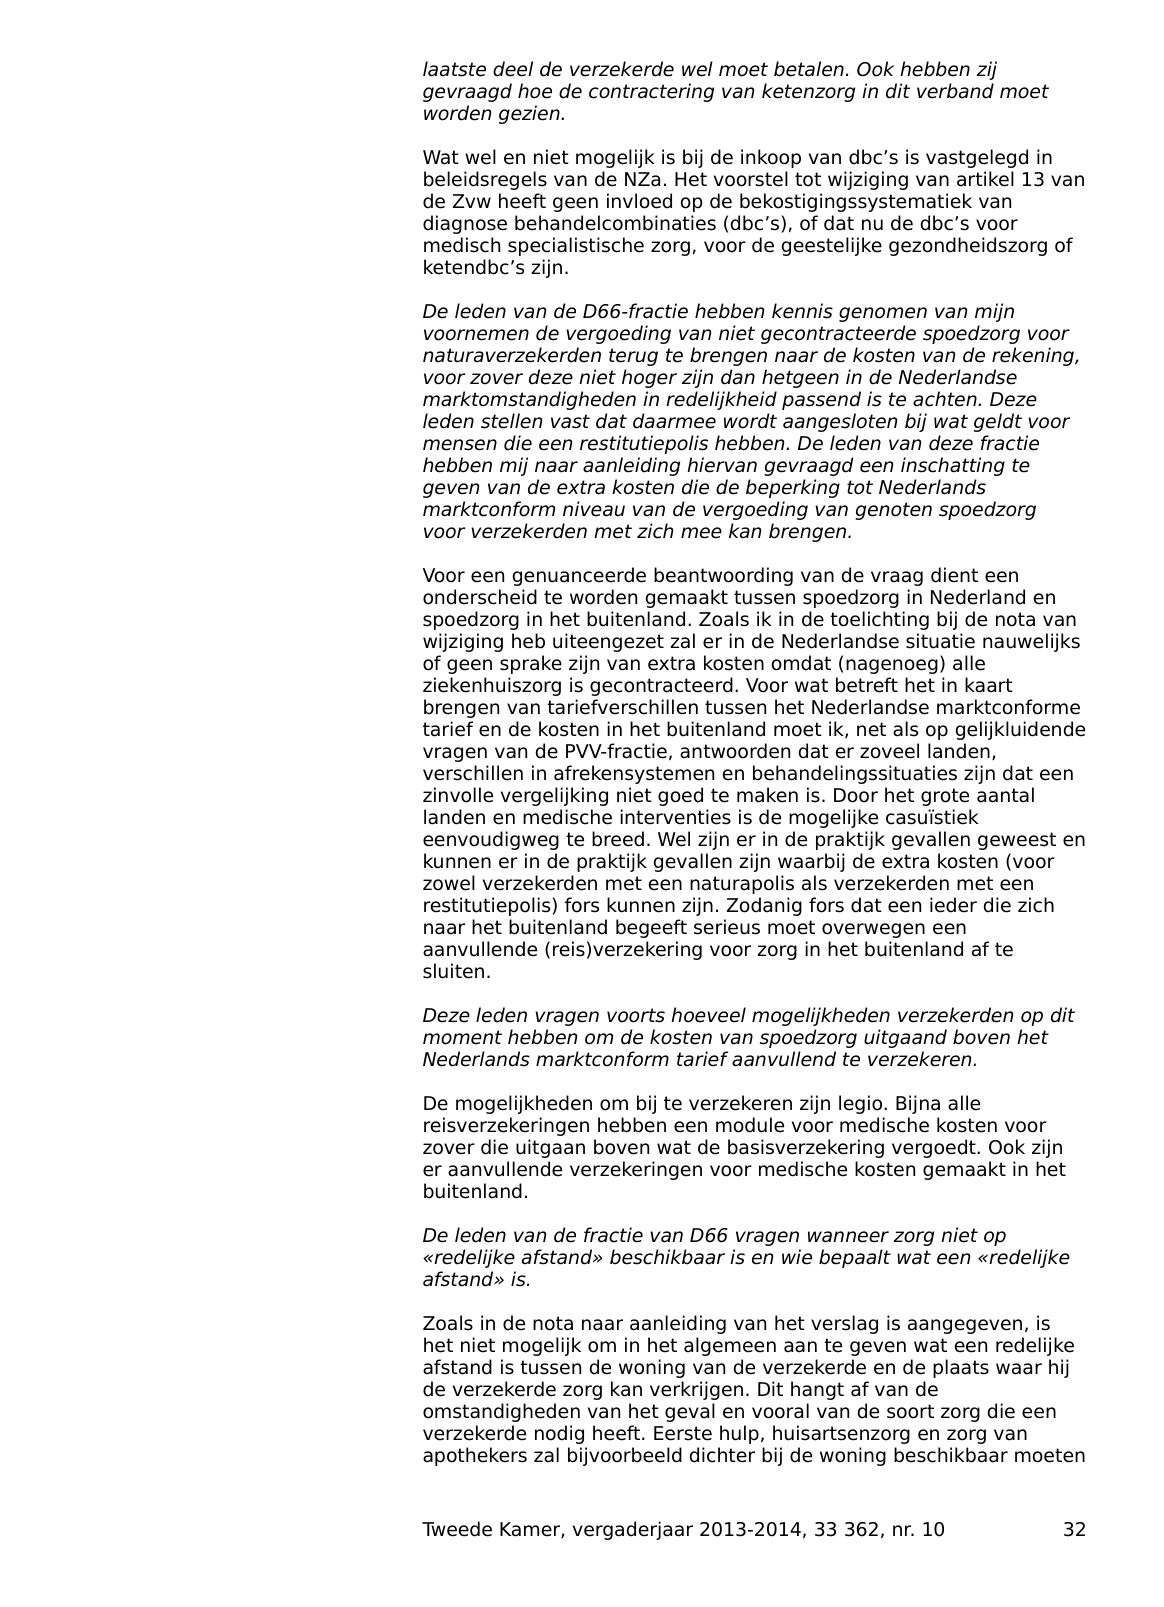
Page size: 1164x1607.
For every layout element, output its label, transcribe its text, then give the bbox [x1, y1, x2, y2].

text De mogelijkheden om bij te verzekeren zijn legio. Bijna alle reisverzekeringen hebben een module voor medische kosten voor zover die uitgaan boven wat de basisverzekering vergoedt. Ook zijn er aanvullende verzekeringen voor medische kosten gemaakt in het buitenland. [422, 1093, 1087, 1203]
text Deze leden vragen voorts hoeveel mogelijkheden verzekerden op dit moment hebben om de kosten van spoedzorg uitgaand boven het Nederlands marktconform tarief aanvullend te verzekeren. [422, 1005, 1087, 1071]
text Zoals in de nota naar aanleiding van het verslag is aangegeven, is het niet mogelijk om in het algemeen aan te geven wat een redelijke afstand is tussen de woning van de verzekerde en de plaats waar hij de verzekerde zorg kan verkrijgen. Dit hangt af van de omstandigheden van het geval en vooral van de soort zorg die een verzekerde nodig heeft. Eerste hulp, huisartsenzorg en zorg van apothekers zal bijvoorbeeld dichter bij de woning beschikbaar moeten [422, 1313, 1087, 1467]
text De leden van de D66-fractie hebben kennis genomen van mijn voornemen de vergoeding van niet gecontracteerde spoedzorg voor naturaverzekerden terug te brengen naar de kosten van de rekening, voor zover deze niet hoger zijn dan hetgeen in de Nederlandse marktomstandigheden in redelijkheid passend is te achten. Deze leden stellen vast dat daarmee wordt aangesloten bij wat geldt voor mensen die een restitutiepolis hebben. De leden van deze fractie hebben mij naar aanleiding hiervan gevraagd een inschatting te geven van de extra kosten die de beperking tot Nederlands marktconform niveau van de vergoeding van genoten spoedzorg voor verzekerden met zich mee kan brengen. [422, 301, 1087, 543]
text De leden van de fractie van D66 vragen wanneer zorg niet op «redelijke afstand» beschikbaar is en wie bepaalt wat een «redelijke afstand» is. [422, 1225, 1087, 1291]
text Wat wel en niet mogelijk is bij de inkoop van dbc’s is vastgelegd in beleidsregels van de NZa. Het voorstel tot wijziging van artikel 13 van de Zvw heeft geen invloed op de bekostigingssystematiek van diagnose behandelcombinaties (dbc’s), of dat nu de dbc’s voor medisch specialistische zorg, voor de geestelijke gezondheidszorg of ketendbc’s zijn. [422, 147, 1087, 279]
text laatste deel de verzekerde wel moet betalen. Ook hebben zij gevraagd hoe de contractering van ketenzorg in dit verband moet worden gezien. [422, 59, 1087, 125]
text Voor een genuanceerde beantwoording van de vraag dient een onderscheid te worden gemaakt tussen spoedzorg in Nederland en spoedzorg in het buitenland. Zoals ik in de toelichting bij de nota van wijziging heb uiteengezet zal er in de Nederlandse situatie nauwelijks of geen sprake zijn van extra kosten omdat (nagenoeg) alle ziekenhuiszorg is gecontracteerd. Voor wat betreft het in kaart brengen van tariefverschillen tussen het Nederlandse marktconforme tarief en de kosten in het buitenland moet ik, net als op gelijkluidende vragen van de PVV-fractie, antwoorden dat er zoveel landen, verschillen in afrekensystemen en behandelingssituaties zijn dat een zinvolle vergelijking niet goed te maken is. Door het grote aantal landen en medische interventies is de mogelijke casuïstiek eenvoudigweg te breed. Wel zijn er in de praktijk gevallen geweest en kunnen er in de praktijk gevallen zijn waarbij de extra kosten (voor zowel verzekerden met een naturapolis als verzekerden met een restitutiepolis) fors kunnen zijn. Zodanig fors dat een ieder die zich naar het buitenland begeeft serieus moet overwegen een aanvullende (reis)verzekering voor zorg in het buitenland af te sluiten. [422, 565, 1087, 983]
